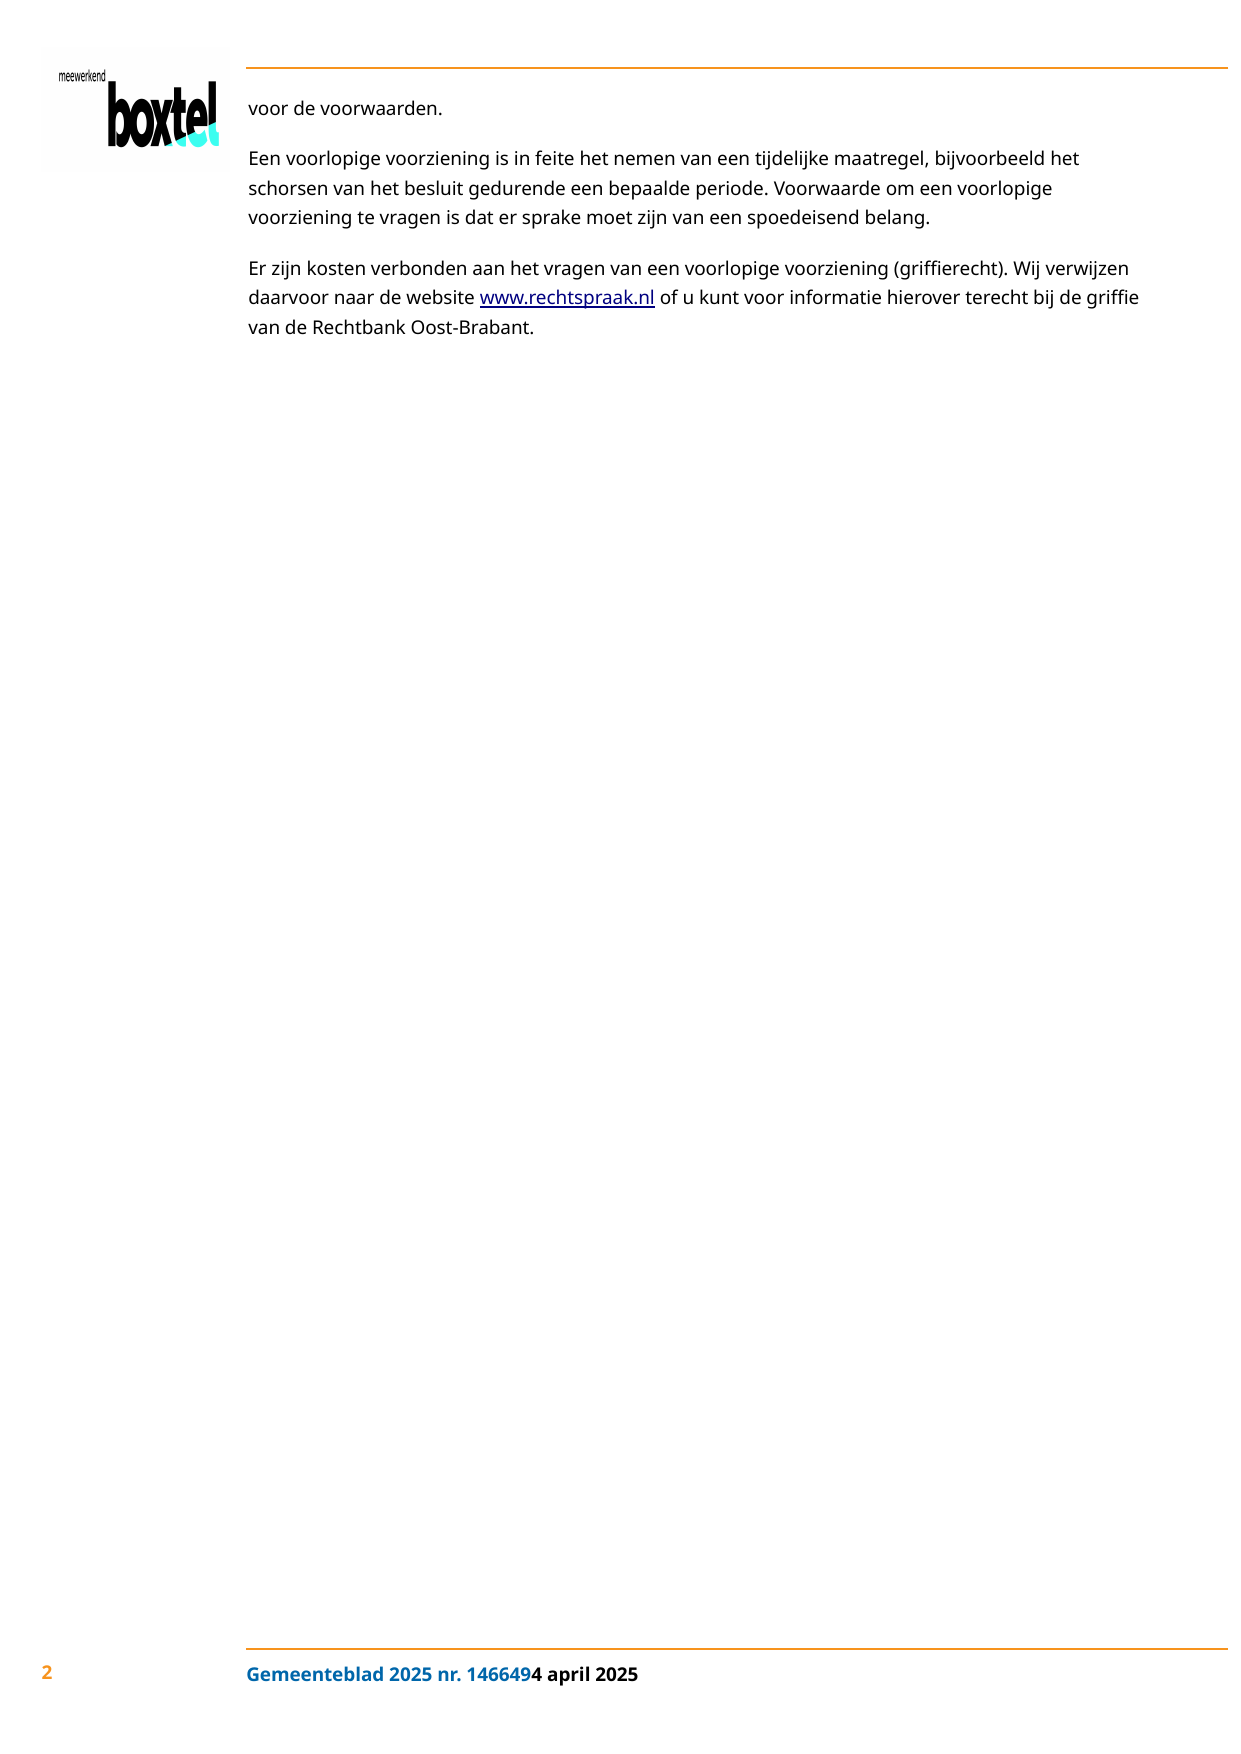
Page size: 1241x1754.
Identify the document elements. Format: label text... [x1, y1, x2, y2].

text Een voorlopige voorziening is in feite het nemen van een tijdelijke maatregel, bijvoorbeeld het schorsen van het besluit gedurende een bepaalde periode. Voorwaarde om een voorlopige voorziening te vragen is dat er sprake moet zijn van een spoedeisend belang. [248, 145, 1152, 230]
picture [41, 47, 231, 172]
text Er zijn kosten verbonden aan het vragen van een voorlopige voorziening (griffierecht). Wij verwijzen daarvoor naar de website www.rechtspraak.nl of u kunt voor informatie hierover terecht bij de griffie van de Rechtbank Oost-Brabant. [248, 255, 1152, 340]
text voor de voorwaarden. [248, 95, 1152, 121]
